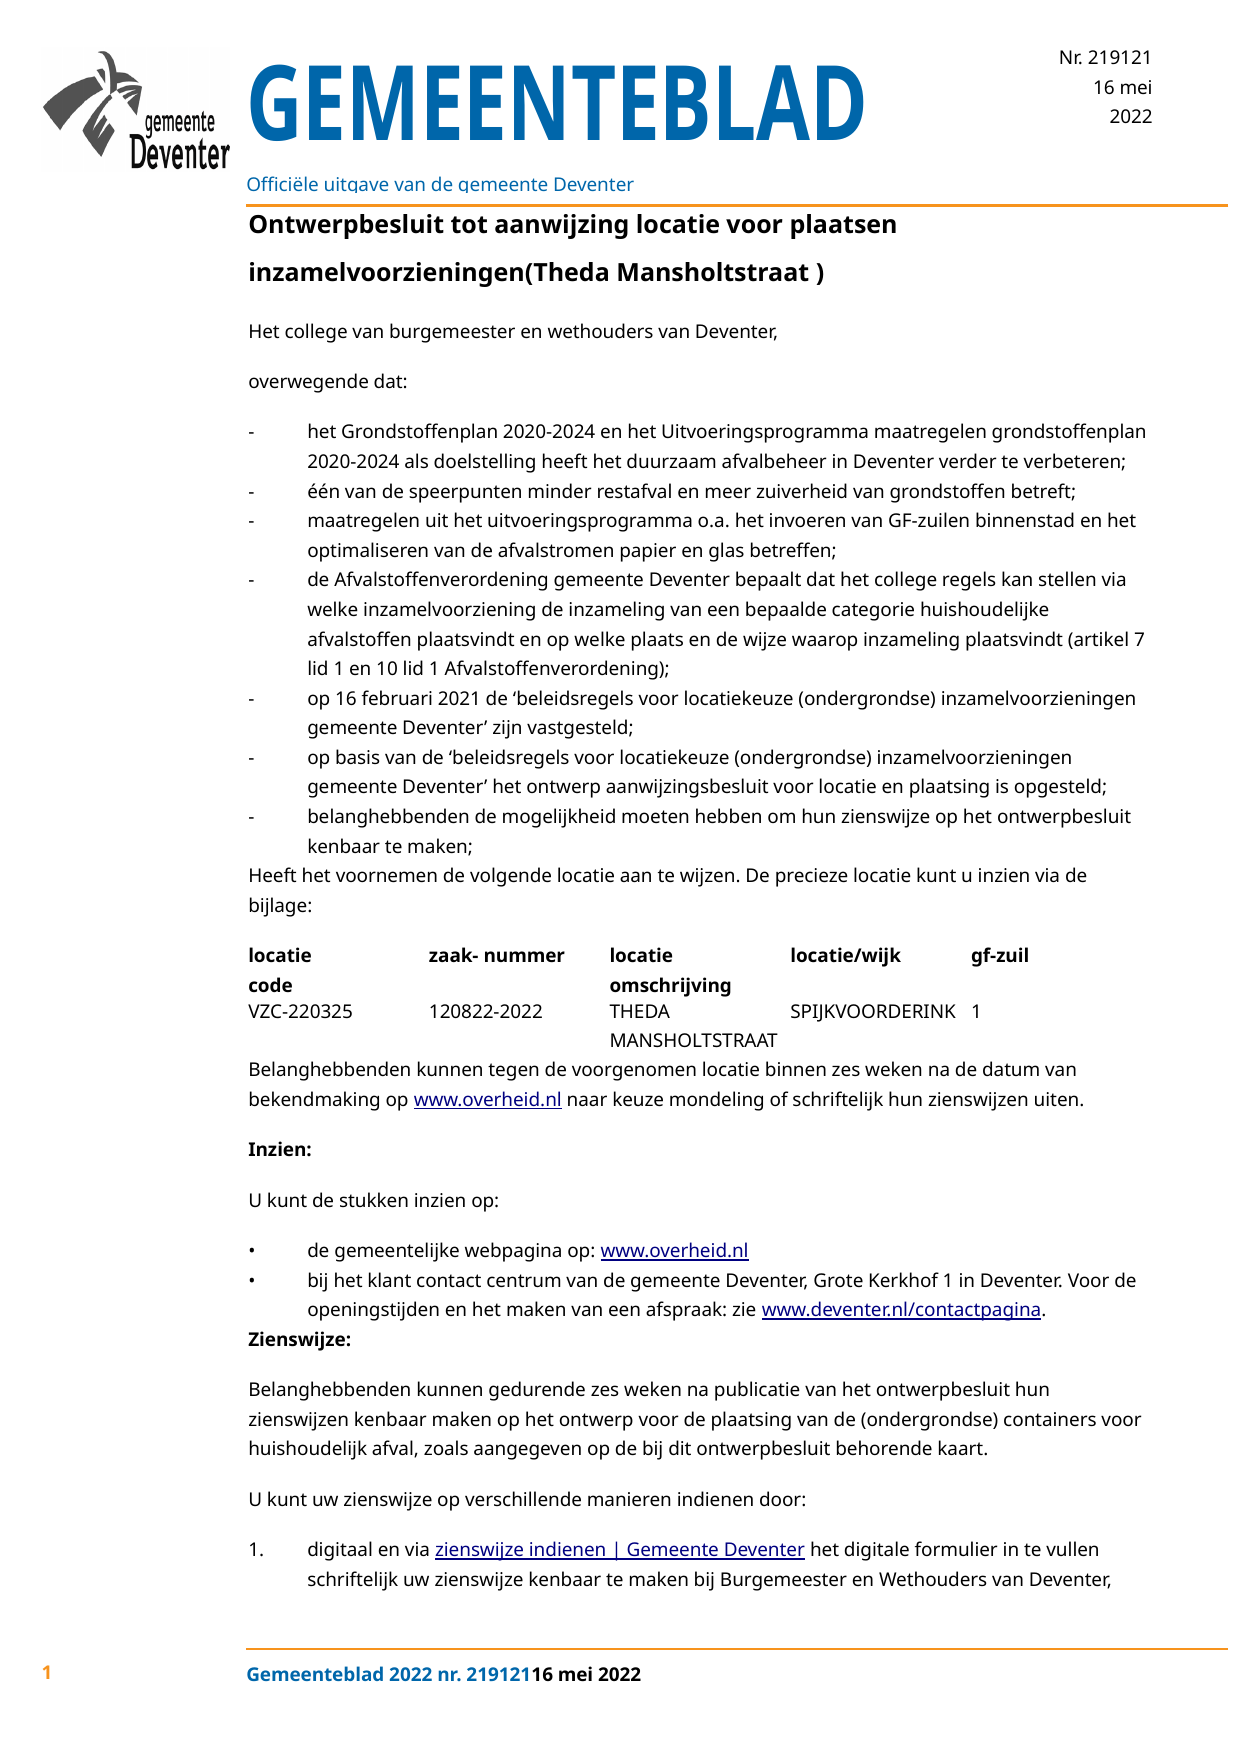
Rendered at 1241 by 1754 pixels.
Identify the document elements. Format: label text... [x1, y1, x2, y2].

table_header gf-zuil [971, 943, 1152, 998]
text U kunt uw zienswijze op verschillende manieren indienen door: [248, 1486, 1152, 1512]
picture [41, 47, 231, 172]
table_cell SPIJKVOORDERINK [790, 998, 971, 1053]
list op basis van de ‘beleidsregels voor locatiekeuze (ondergrondse) inzamelvoorzieningen gemeente Deventer’ het ontwerp aanwijzingsbesluit voor locatie en plaatsing is opgesteld; [248, 744, 1152, 799]
table_header locatie omschrijving [609, 943, 790, 998]
text Zienswijze: [248, 1326, 1152, 1352]
list maatregelen uit het uitvoeringsprogramma o.a. het invoeren van GF-zuilen binnenstad en het optimaliseren van de afvalstromen papier en glas betreffen; [248, 507, 1152, 563]
text Heeft het voornemen de volgende locatie aan te wijzen. De precieze locatie kunt u inzien via de bijlage: [248, 862, 1152, 918]
list belanghebbenden de mogelijkheid moeten hebben om hun zienswijze op het ontwerpbesluit kenbaar te maken; [248, 803, 1152, 859]
table_cell VZC-220325 [248, 998, 429, 1053]
list digitaal en via zienswijze indienen | Gemeente Deventer het digitale formulier in te vullen schriftelijk uw zienswijze kenbaar te maken bij Burgemeester en Wethouders van Deventer, [248, 1536, 1152, 1592]
table_header locatie/wijk [790, 943, 971, 998]
list het Grondstoffenplan 2020-2024 en het Uitvoeringsprogramma maatregelen grondstoffenplan 2020-2024 als doelstelling heeft het duurzaam afvalbeheer in Deventer verder te verbeteren; [248, 419, 1152, 474]
table_header locatie code [248, 943, 429, 998]
list één van de speerpunten minder restafval en meer zuiverheid van grondstoffen betreft; [248, 478, 1152, 504]
text Het college van burgemeester en wethouders van Deventer, [248, 318, 1152, 344]
text Inzien: [248, 1136, 1152, 1162]
text overwegende dat: [248, 368, 1152, 394]
text U kunt de stukken inzien op: [248, 1187, 1152, 1213]
list op 16 februari 2021 de ‘beleidsregels voor locatiekeuze (ondergrondse) inzamelvoorzieningen gemeente Deventer’ zijn vastgesteld; [248, 685, 1152, 740]
list de Afvalstoffenverordening gemeente Deventer bepaalt dat het college regels kan stellen via welke inzamelvoorziening de inzameling van een bepaalde categorie huishoudelijke afvalstoffen plaatsvindt en op welke plaats en de wijze waarop inzameling plaatsvindt (artikel 7 lid 1 en 10 lid 1 Afvalstoffenverordening); [248, 567, 1152, 681]
table_cell 120822-2022 [429, 998, 609, 1053]
text Belanghebbenden kunnen gedurende zes weken na publicatie van het ontwerpbesluit hun zienswijzen kenbaar maken op het ontwerp voor de plaatsing van de (ondergrondse) containers voor huishoudelijk afval, zoals aangegeven op de bij dit ontwerpbesluit behorende kaart. [248, 1376, 1152, 1461]
list bij het klant contact centrum van de gemeente Deventer, Grote Kerkhof 1 in Deventer. Voor de openingstijden en het maken van een afspraak: zie www.deventer.nl/contactpagina. [248, 1267, 1152, 1322]
table_cell THEDA MANSHOLTSTRAAT [609, 998, 790, 1053]
table_cell 1 [971, 998, 1152, 1053]
text Belanghebbenden kunnen tegen de voorgenomen locatie binnen zes weken na de datum van bekendmaking op www.overheid.nl naar keuze mondeling of schriftelijk hun zienswijzen uiten. [248, 1056, 1152, 1112]
text Ontwerpbesluit tot aanwijzing locatie voor plaatsen inzamelvoorzieningen(Theda Mansholtstraat ) [248, 207, 1152, 288]
list de gemeentelijke webpagina op: www.overheid.nl [248, 1237, 1152, 1263]
table_header zaak- nummer [429, 943, 609, 998]
